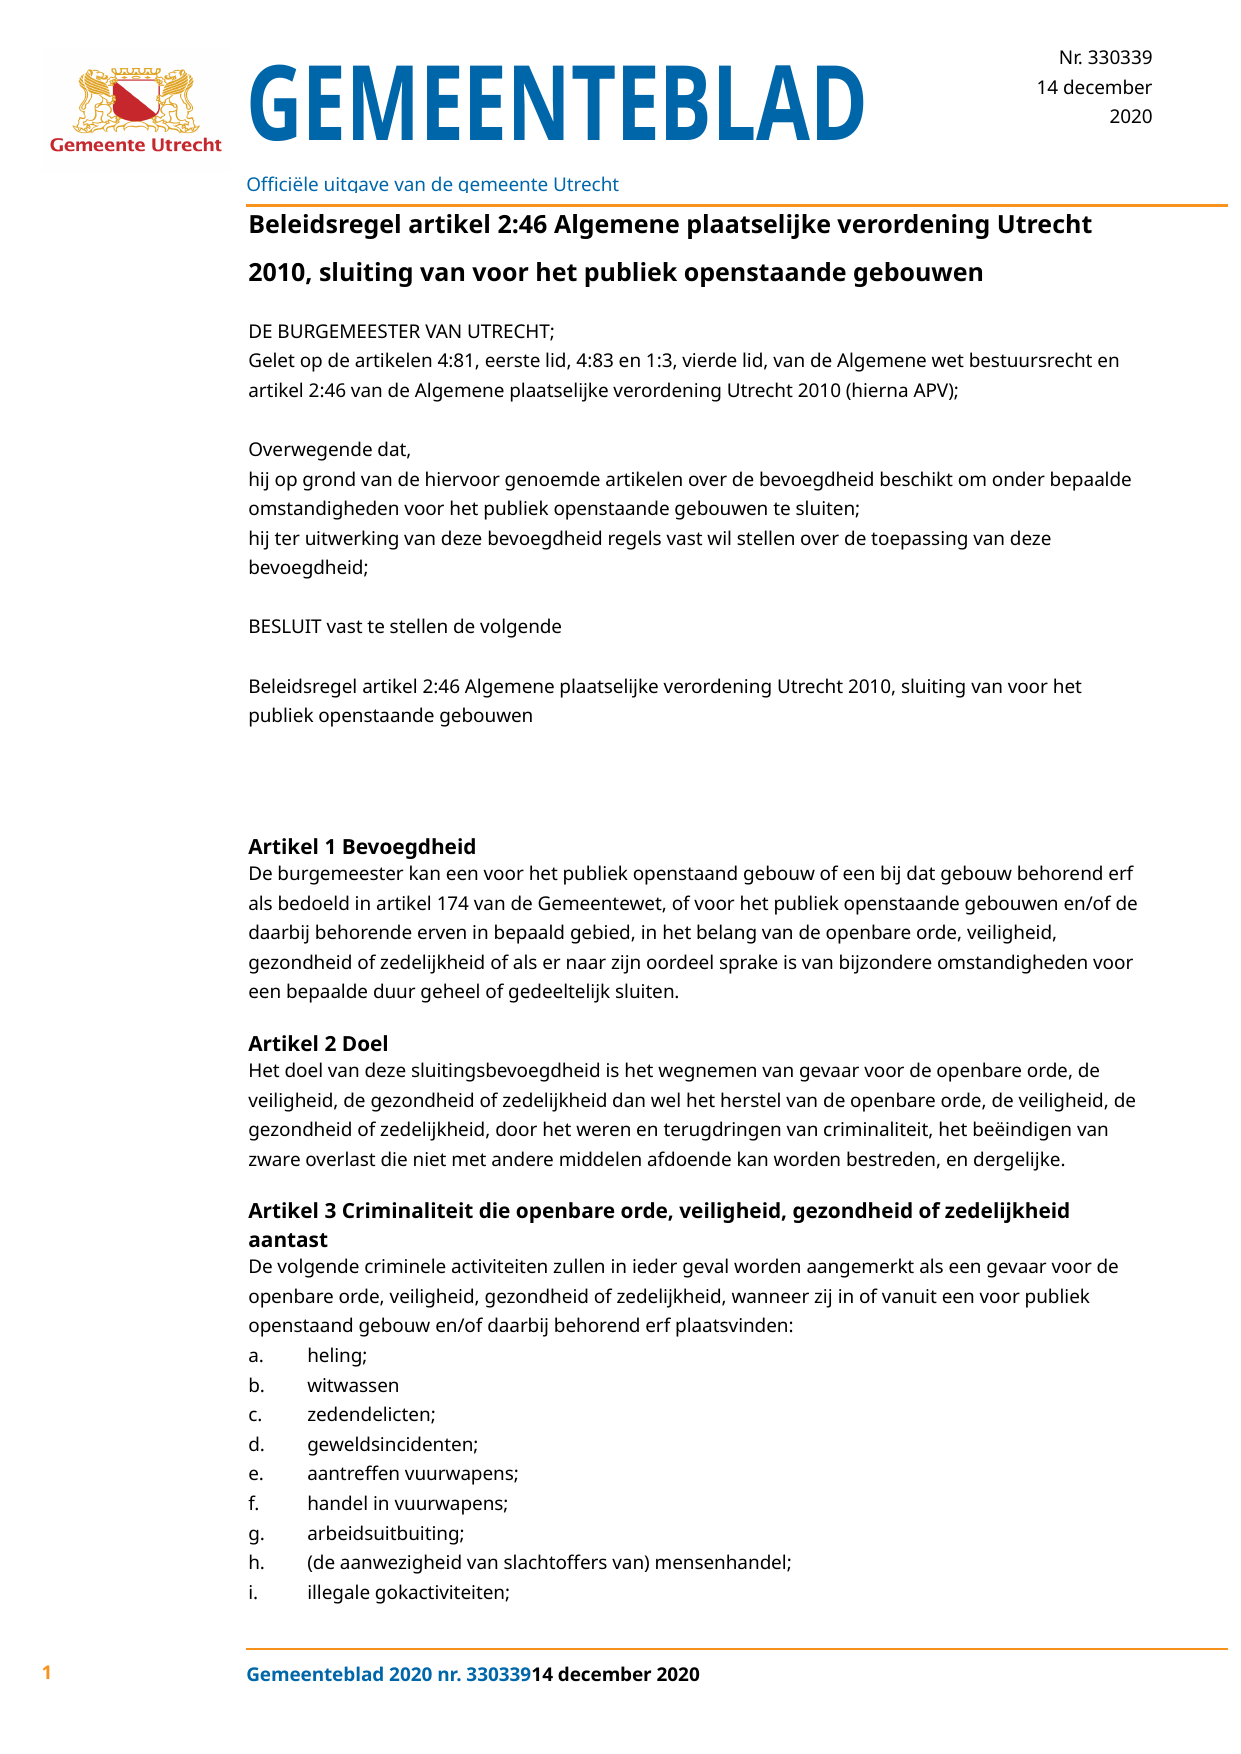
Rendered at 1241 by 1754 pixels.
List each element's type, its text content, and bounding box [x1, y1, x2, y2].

text Overwegende dat, [248, 436, 1152, 462]
picture [41, 47, 231, 172]
text Beleidsregel artikel 2:46 Algemene plaatselijke verordening Utrecht 2010, sluiting van voor het publiek openstaande gebouwen [248, 673, 1152, 728]
text Artikel 1 Bevoegdheid [248, 832, 1152, 860]
text Artikel 3 Criminaliteit die openbare orde, veiligheid, gezondheid of zedelijkheid aantast [248, 1197, 1152, 1253]
text omstandigheden voor het publiek openstaande gebouwen te sluiten; [248, 495, 1152, 521]
text Gelet op de artikelen 4:81, eerste lid, 4:83 en 1:3, vierde lid, van de Algemene wet bestuursrecht en [248, 347, 1152, 373]
text bevoegdheid; [248, 554, 1152, 580]
text BESLUIT vast te stellen de volgende [248, 614, 1152, 639]
text hij ter uitwerking van deze bevoegdheid regels vast wil stellen over de toepassing van deze [248, 525, 1152, 551]
list geweldsincidenten; [248, 1431, 1152, 1457]
text hij op grond van de hiervoor genoemde artikelen over de bevoegdheid beschikt om onder bepaalde [248, 466, 1152, 492]
text Artikel 2 Doel [248, 1029, 1152, 1057]
list arbeidsuitbuiting; [248, 1520, 1152, 1545]
list (de aanwezigheid van slachtoffers van) mensenhandel; [248, 1549, 1152, 1575]
text De burgemeester kan een voor het publiek openstaand gebouw of een bij dat gebouw behorend erf als bedoeld in artikel 174 van de Gemeentewet, of voor het publiek openstaande gebouwen en/of de daarbij behorende erven in bepaald gebied, in het belang van de openbare orde, veiligheid, gezondheid of zedelijkheid of als er naar zijn oordeel sprake is van bijzondere omstandigheden voor een bepaalde duur geheel of gedeeltelijk sluiten. [248, 860, 1152, 1004]
text De volgende criminele activiteiten zullen in ieder geval worden aangemerkt als een gevaar voor de openbare orde, veiligheid, gezondheid of zedelijkheid, wanneer zij in of vanuit een voor publiek openstaand gebouw en/of daarbij behorend erf plaatsvinden: [248, 1253, 1152, 1338]
list handel in vuurwapens; [248, 1490, 1152, 1516]
text Het doel van deze sluitingsbevoegdheid is het wegnemen van gevaar voor de openbare orde, de veiligheid, de gezondheid of zedelijkheid dan wel het herstel van de openbare orde, de veiligheid, de gezondheid of zedelijkheid, door het weren en terugdringen van criminaliteit, het beëindigen van zware overlast die niet met andere middelen afdoende kan worden bestreden, en dergelijke. [248, 1057, 1152, 1172]
list zedendelicten; [248, 1401, 1152, 1427]
list witwassen [248, 1372, 1152, 1397]
list heling; [248, 1342, 1152, 1368]
text DE BURGEMEESTER VAN UTRECHT; [248, 318, 1152, 344]
list aantreffen vuurwapens; [248, 1461, 1152, 1486]
list illegale gokactiviteiten; [248, 1579, 1152, 1604]
text artikel 2:46 van de Algemene plaatselijke verordening Utrecht 2010 (hierna APV); [248, 377, 1152, 403]
text Beleidsregel artikel 2:46 Algemene plaatselijke verordening Utrecht 2010, sluiting van voor het publiek openstaande gebouwen [248, 207, 1152, 288]
